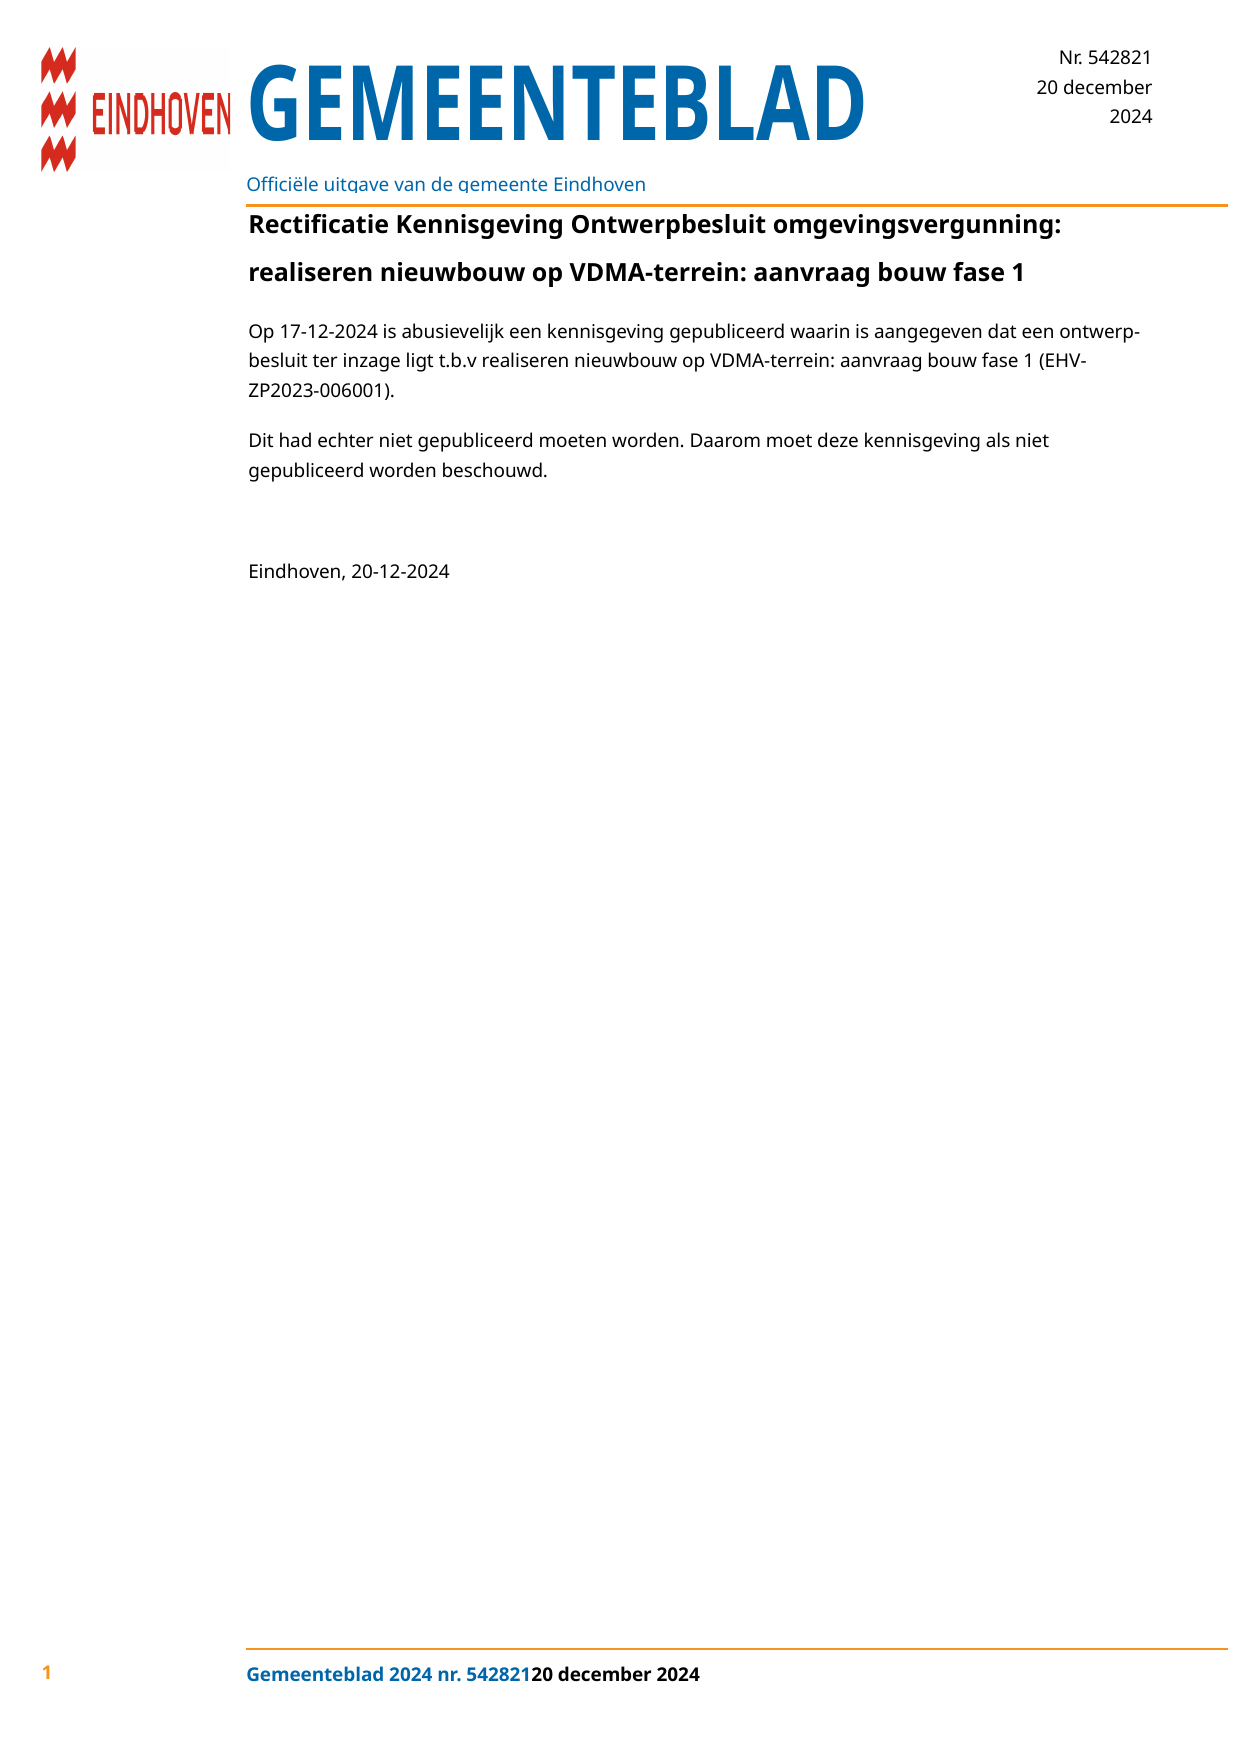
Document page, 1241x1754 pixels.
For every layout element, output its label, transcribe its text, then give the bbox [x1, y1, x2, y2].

text Dit had echter niet gepubliceerd moeten worden. Daarom moet deze kennisgeving als niet gepubliceerd worden beschouwd. [248, 427, 1152, 483]
picture [41, 47, 231, 172]
text Rectificatie Kennisgeving Ontwerpbesluit omgevingsvergunning: realiseren nieuwbouw op VDMA-terrein: aanvraag bouw fase 1 [248, 207, 1152, 288]
text Op 17-12-2024 is abusievelijk een kennisgeving gepubliceerd waarin is aangegeven dat een ontwerp-besluit ter inzage ligt t.b.v realiseren nieuwbouw op VDMA-terrein: aanvraag bouw fase 1 (EHV-ZP2023-006001). [248, 318, 1152, 403]
text Eindhoven, 20-12-2024 [248, 558, 1152, 584]
